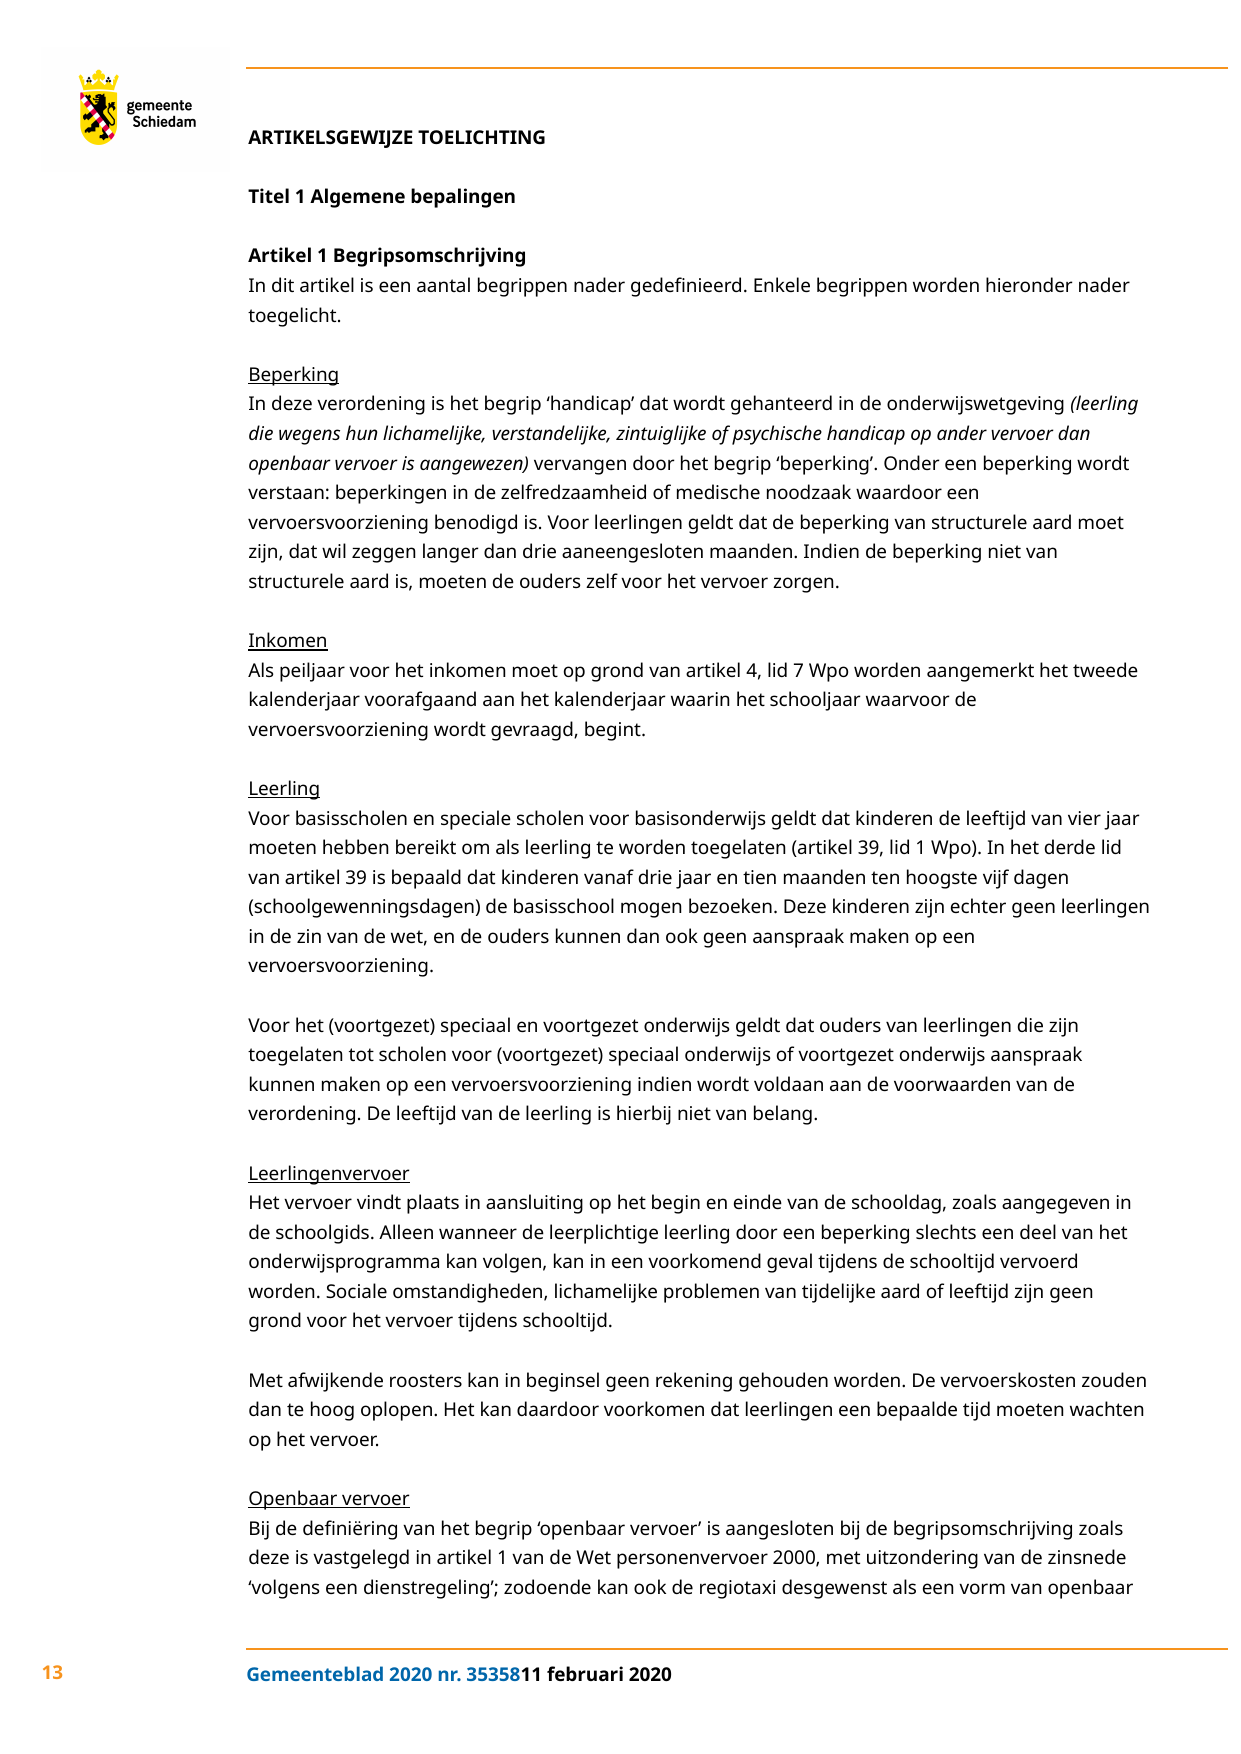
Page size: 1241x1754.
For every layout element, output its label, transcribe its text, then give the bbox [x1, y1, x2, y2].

text Inkomen [248, 627, 1152, 653]
text Als peiljaar voor het inkomen moet op grond van artikel 4, lid 7 Wpo worden aangemerkt het tweede kalenderjaar voorafgaand aan het kalenderjaar waarin het schooljaar waarvoor de vervoersvoorziening wordt gevraagd, begint. [248, 657, 1152, 742]
text Artikel 1 Begripsomschrijving [248, 243, 1152, 268]
text In deze verordening is het begrip ‘handicap’ dat wordt gehanteerd in de onderwijswetgeving (leerling die wegens hun lichamelijke, verstandelijke, zintuiglijke of psychische handicap op ander vervoer dan openbaar vervoer is aangewezen) vervangen door het begrip ‘beperking’. Onder een beperking wordt verstaan: beperkingen in de zelfredzaamheid of medische noodzaak waardoor een vervoersvoorziening benodigd is. Voor leerlingen geldt dat de beperking van structurele aard moet zijn, dat wil zeggen langer dan drie aaneengesloten maanden. Indien de beperking niet van structurele aard is, moeten de ouders zelf voor het vervoer zorgen. [248, 391, 1152, 594]
text Beperking [248, 361, 1152, 387]
text Voor het (voortgezet) speciaal en voortgezet onderwijs geldt dat ouders van leerlingen die zijn toegelaten tot scholen voor (voortgezet) speciaal onderwijs of voortgezet onderwijs aanspraak kunnen maken op een vervoersvoorziening indien wordt voldaan aan de voorwaarden van de verordening. De leeftijd van de leerling is hierbij niet van belang. [248, 1012, 1152, 1126]
text Met afwijkende roosters kan in beginsel geen rekening gehouden worden. De vervoerskosten zouden dan te hoog oplopen. Het kan daardoor voorkomen dat leerlingen een bepaalde tijd moeten wachten op het vervoer. [248, 1367, 1152, 1452]
text Voor basisscholen en speciale scholen voor basisonderwijs geldt dat kinderen de leeftijd van vier jaar moeten hebben bereikt om als leerling te worden toegelaten (artikel 39, lid 1 Wpo). In het derde lid van artikel 39 is bepaald dat kinderen vanaf drie jaar en tien maanden ten hoogste vijf dagen (schoolgewenningsdagen) de basisschool mogen bezoeken. Deze kinderen zijn echter geen leerlingen in de zin van de wet, en de ouders kunnen dan ook geen aanspraak maken op een vervoersvoorziening. [248, 805, 1152, 978]
text Bij de definiëring van het begrip ‘openbaar vervoer’ is aangesloten bij de begripsomschrijving zoals deze is vastgelegd in artikel 1 van de Wet personenvervoer 2000, met uitzondering van de zinsnede ‘volgens een dienstregeling’; zodoende kan ook de regiotaxi desgewenst als een vorm van openbaar [248, 1515, 1152, 1600]
text ARTIKELSGEWIJZE TOELICHTING [248, 124, 1152, 150]
text Leerling [248, 775, 1152, 801]
picture [41, 47, 231, 172]
text Openbaar vervoer [248, 1485, 1152, 1511]
text In dit artikel is een aantal begrippen nader gedefinieerd. Enkele begrippen worden hieronder nader toegelicht. [248, 272, 1152, 328]
text Leerlingenvervoer [248, 1160, 1152, 1186]
text Titel 1 Algemene bepalingen [248, 183, 1152, 209]
text Het vervoer vindt plaats in aansluiting op het begin en einde van de schooldag, zoals aangegeven in de schoolgids. Alleen wanneer de leerplichtige leerling door een beperking slechts een deel van het onderwijsprogramma kan volgen, kan in een voorkomend geval tijdens de schooltijd vervoerd worden. Sociale omstandigheden, lichamelijke problemen van tijdelijke aard of leeftijd zijn geen grond voor het vervoer tijdens schooltijd. [248, 1189, 1152, 1333]
